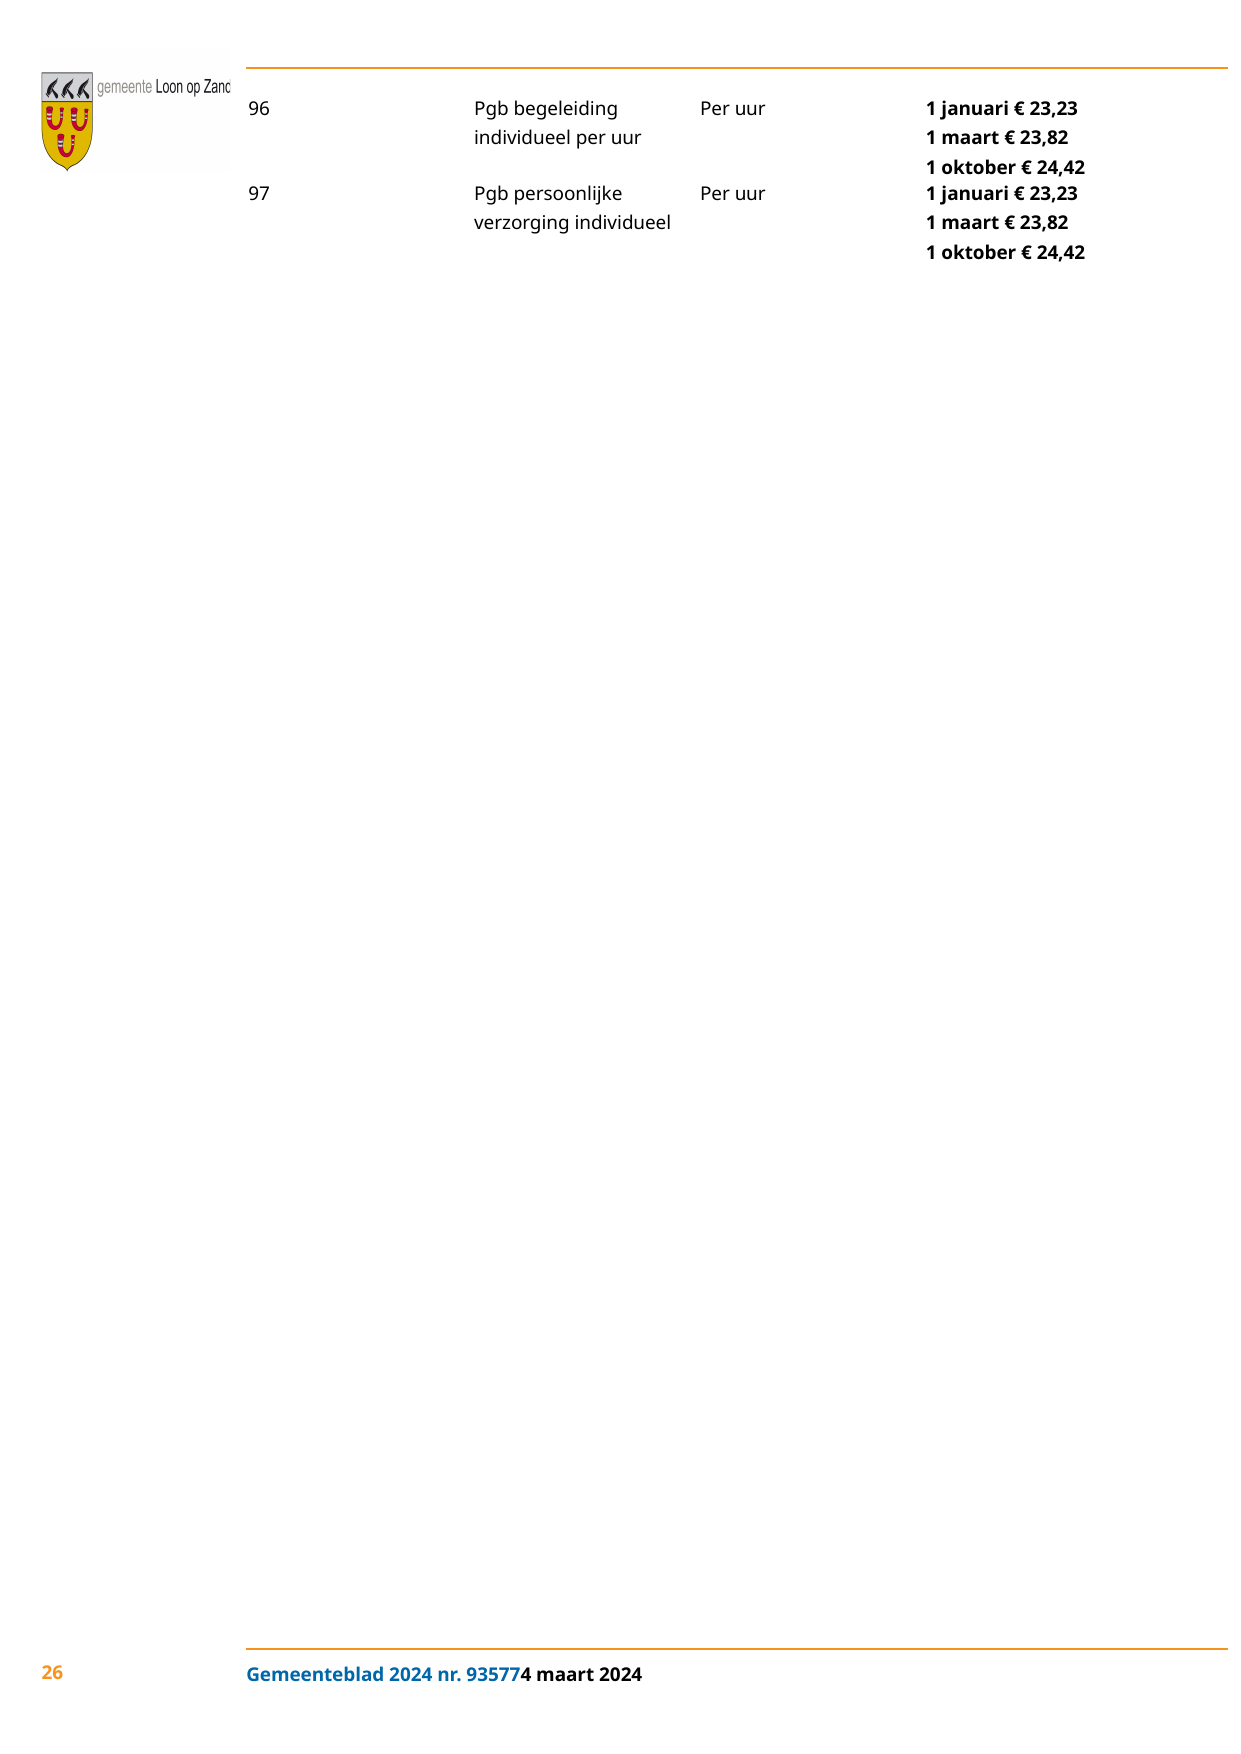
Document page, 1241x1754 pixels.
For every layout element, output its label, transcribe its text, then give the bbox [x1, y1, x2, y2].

table_cell 1 januari € 23,23 1 maart € 23,82 1 oktober € 24,42 [926, 180, 1152, 264]
table_cell Per uur [700, 180, 926, 264]
table_cell 96 [248, 95, 474, 180]
picture [41, 47, 231, 172]
table_cell 97 [248, 180, 474, 264]
table_cell 1 januari € 23,23 1 maart € 23,82 1 oktober € 24,42 [926, 95, 1152, 180]
table_cell Per uur [700, 95, 926, 180]
table_cell Pgb begeleiding individueel per uur [474, 95, 700, 180]
table_cell Pgb persoonlijke verzorging individueel [474, 180, 700, 264]
